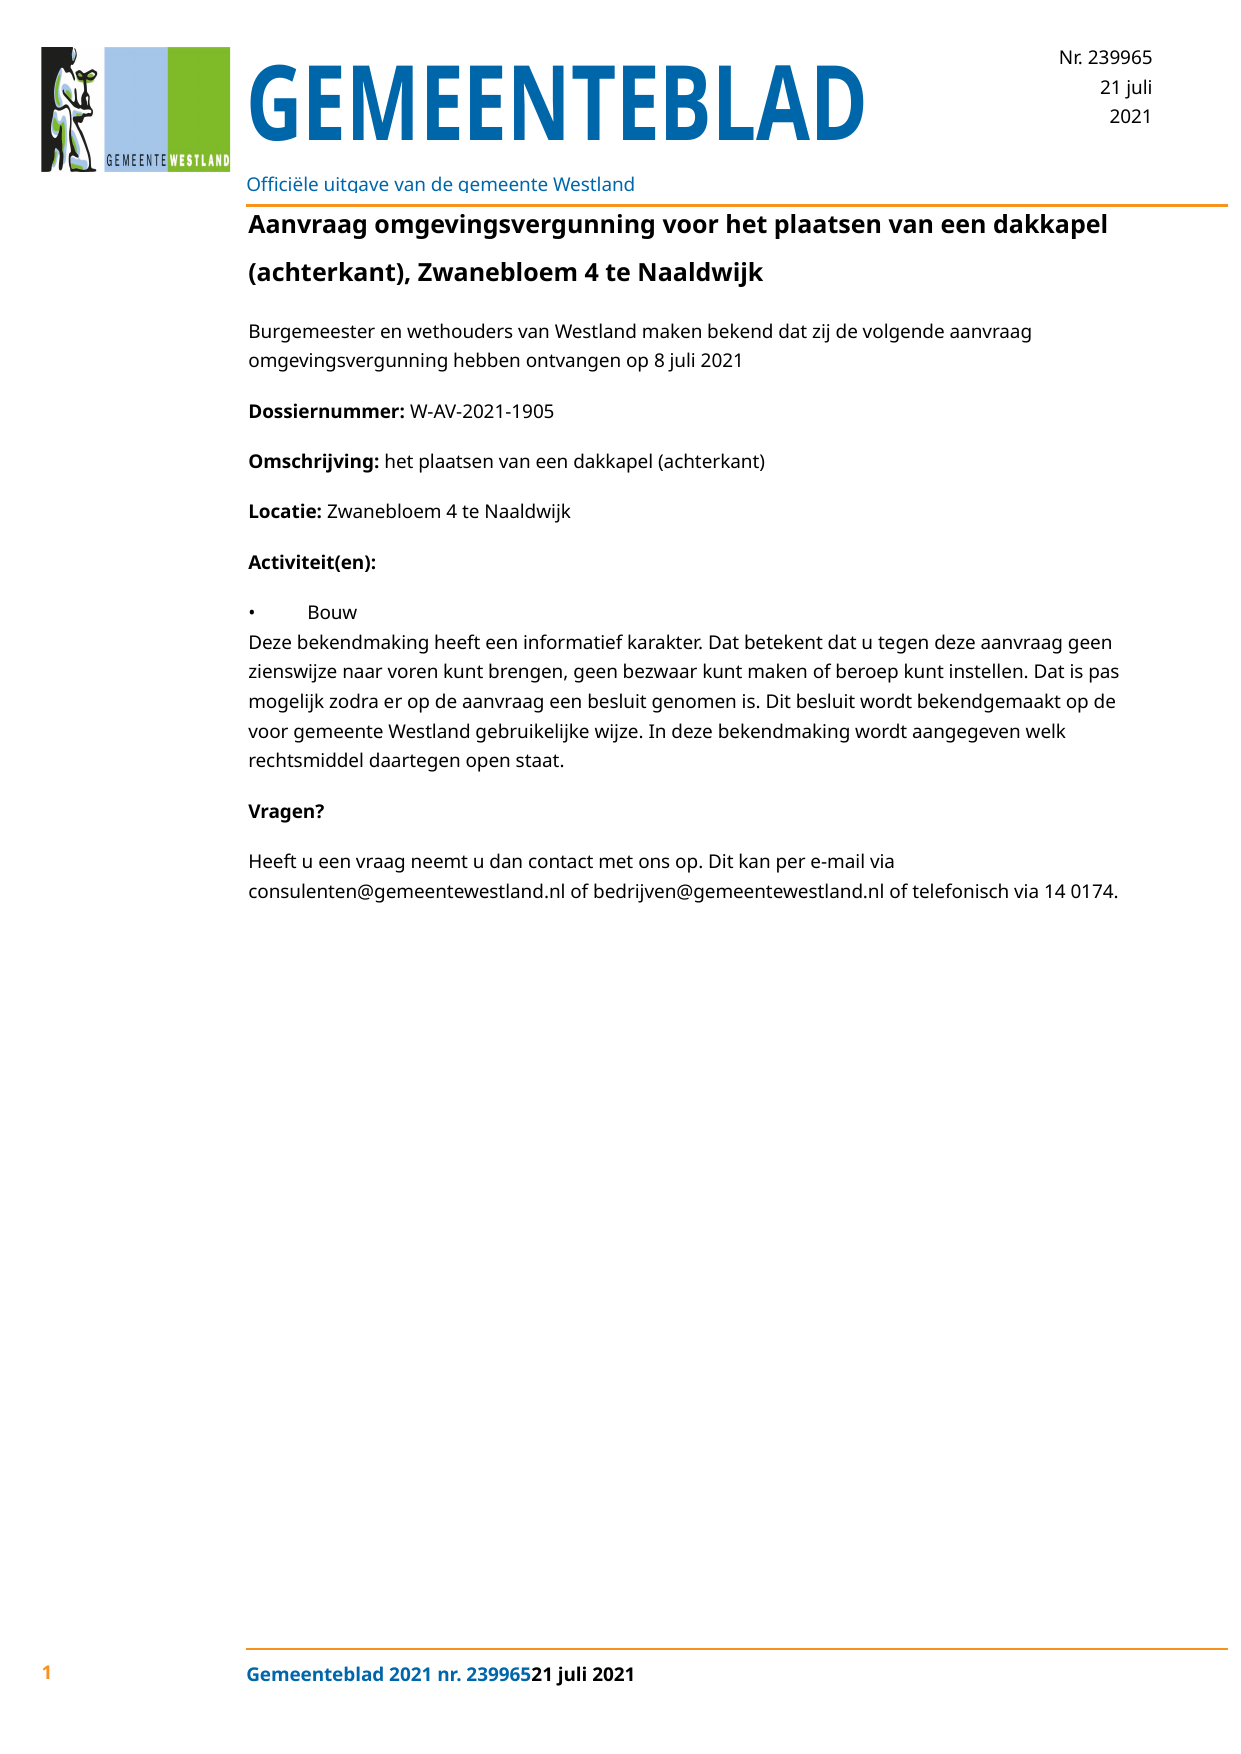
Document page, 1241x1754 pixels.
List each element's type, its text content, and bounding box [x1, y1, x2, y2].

text Vragen? [248, 798, 1152, 824]
list Bouw [248, 599, 1152, 625]
picture [41, 47, 231, 172]
text Aanvraag omgevingsvergunning voor het plaatsen van een dakkapel (achterkant), Zwanebloem 4 te Naaldwijk [248, 207, 1152, 288]
text Deze bekendmaking heeft een informatief karakter. Dat betekent dat u tegen deze aanvraag geen zienswijze naar voren kunt brengen, geen bezwaar kunt maken of beroep kunt instellen. Dat is pas mogelijk zodra er op de aanvraag een besluit genomen is. Dit besluit wordt bekendgemaakt op de voor gemeente Westland gebruikelijke wijze. In deze bekendmaking wordt aangegeven welk rechtsmiddel daartegen open staat. [248, 629, 1152, 773]
text Locatie: Zwanebloem 4 te Naaldwijk [248, 499, 1152, 524]
text Heeft u een vraag neemt u dan contact met ons op. Dit kan per e-mail via consulenten@gemeentewestland.nl of bedrijven@gemeentewestland.nl of telefonisch via 14 0174. [248, 848, 1152, 904]
text Burgemeester en wethouders van Westland maken bekend dat zij de volgende aanvraag omgevingsvergunning hebben ontvangen op 8 juli 2021 [248, 318, 1152, 373]
text Activiteit(en): [248, 549, 1152, 575]
text Dossiernummer: W-AV-2021-1905 [248, 398, 1152, 424]
text Omschrijving: het plaatsen van een dakkapel (achterkant) [248, 448, 1152, 474]
